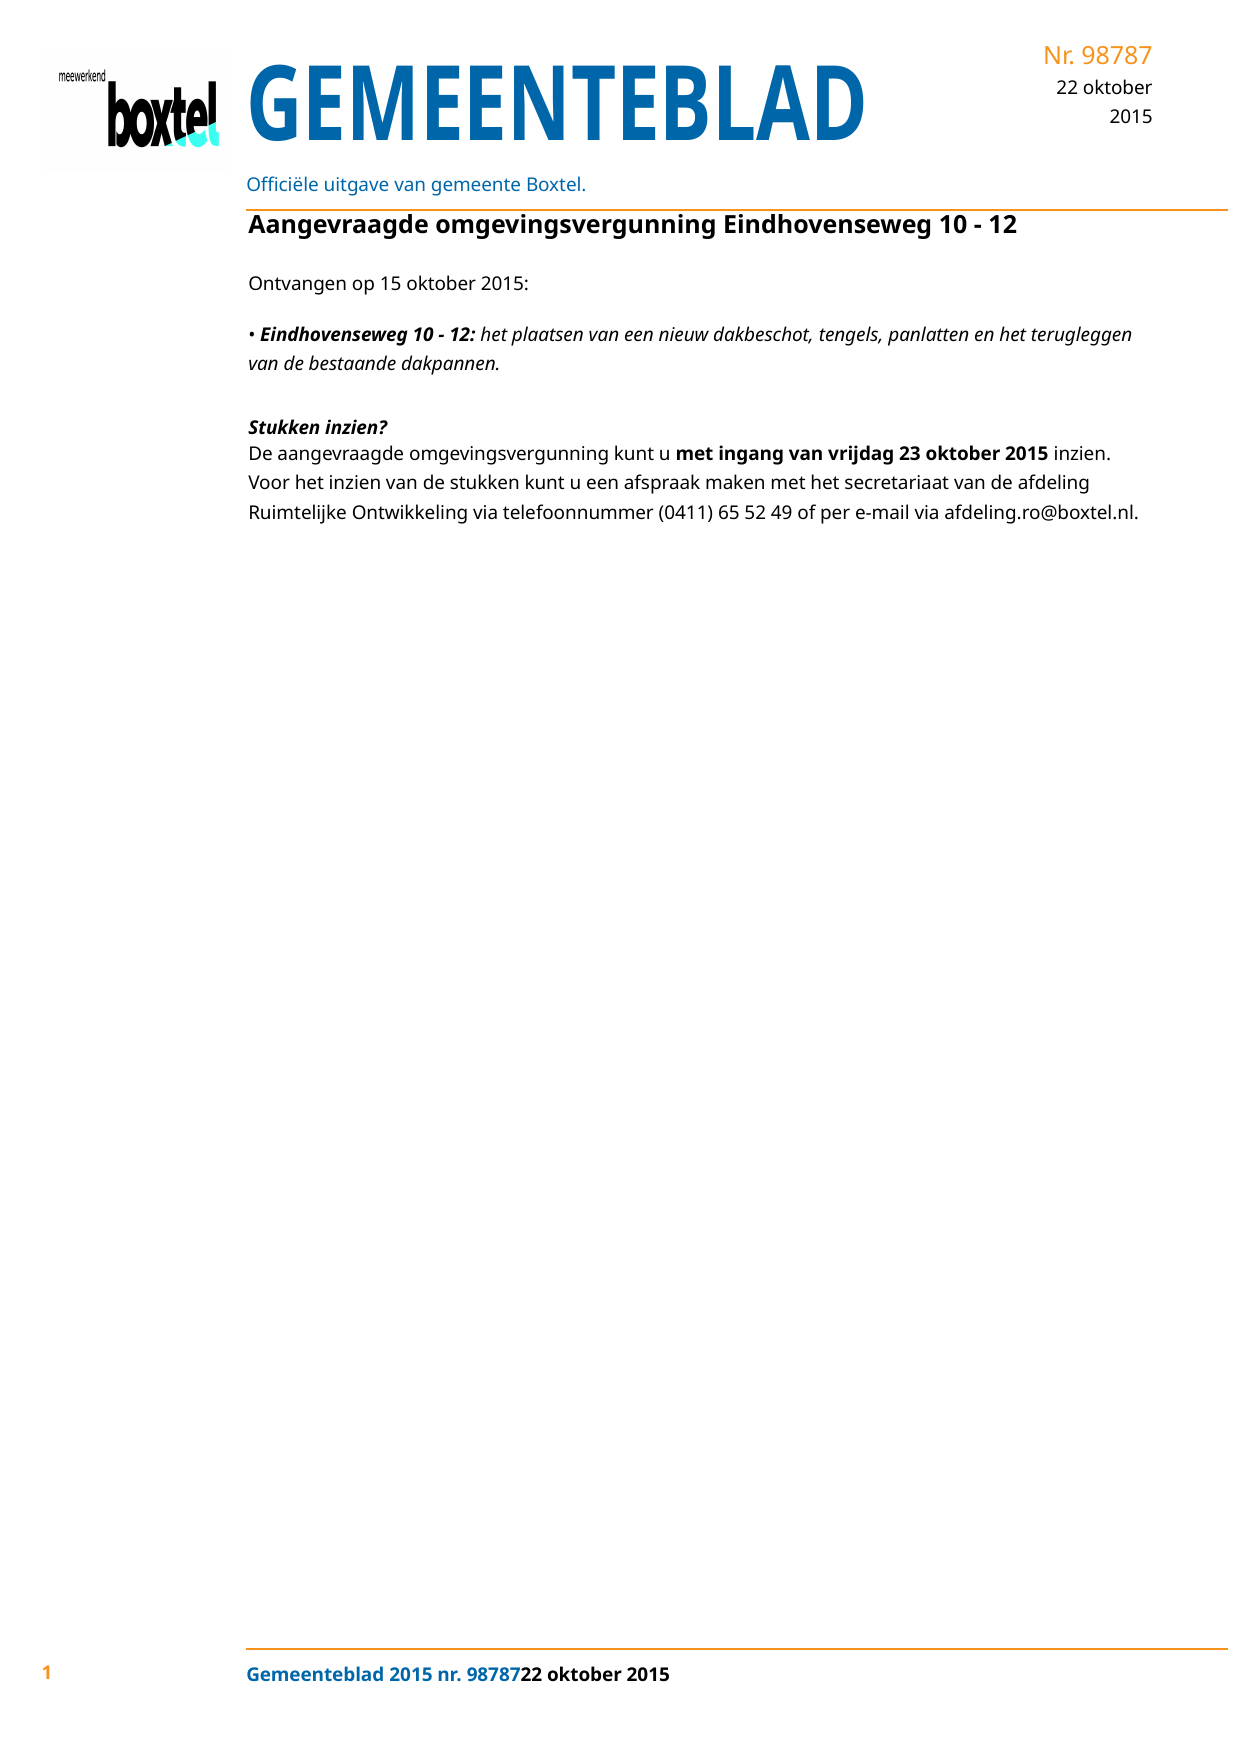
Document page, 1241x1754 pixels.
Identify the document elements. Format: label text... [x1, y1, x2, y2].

text Aangevraagde omgevingsvergunning Eindhovenseweg 10 - 12 [248, 211, 1152, 241]
picture [41, 47, 231, 172]
text Ontvangen op 15 oktober 2015: [248, 270, 1152, 296]
text Stukken inzien? [248, 414, 1152, 440]
text • Eindhovenseweg 10 - 12: het plaatsen van een nieuw dakbeschot, tengels, panlatten en het terugleggen van de bestaande dakpannen. [248, 321, 1152, 376]
text De aangevraagde omgevingsvergunning kunt u met ingang van vrijdag 23 oktober 2015 inzien. Voor het inzien van de stukken kunt u een afspraak maken met het secretariaat van de afdeling Ruimtelijke Ontwikkeling via telefoonnummer (0411) 65 52 49 of per e-mail via afdeling.ro@boxtel.nl. [248, 440, 1152, 525]
